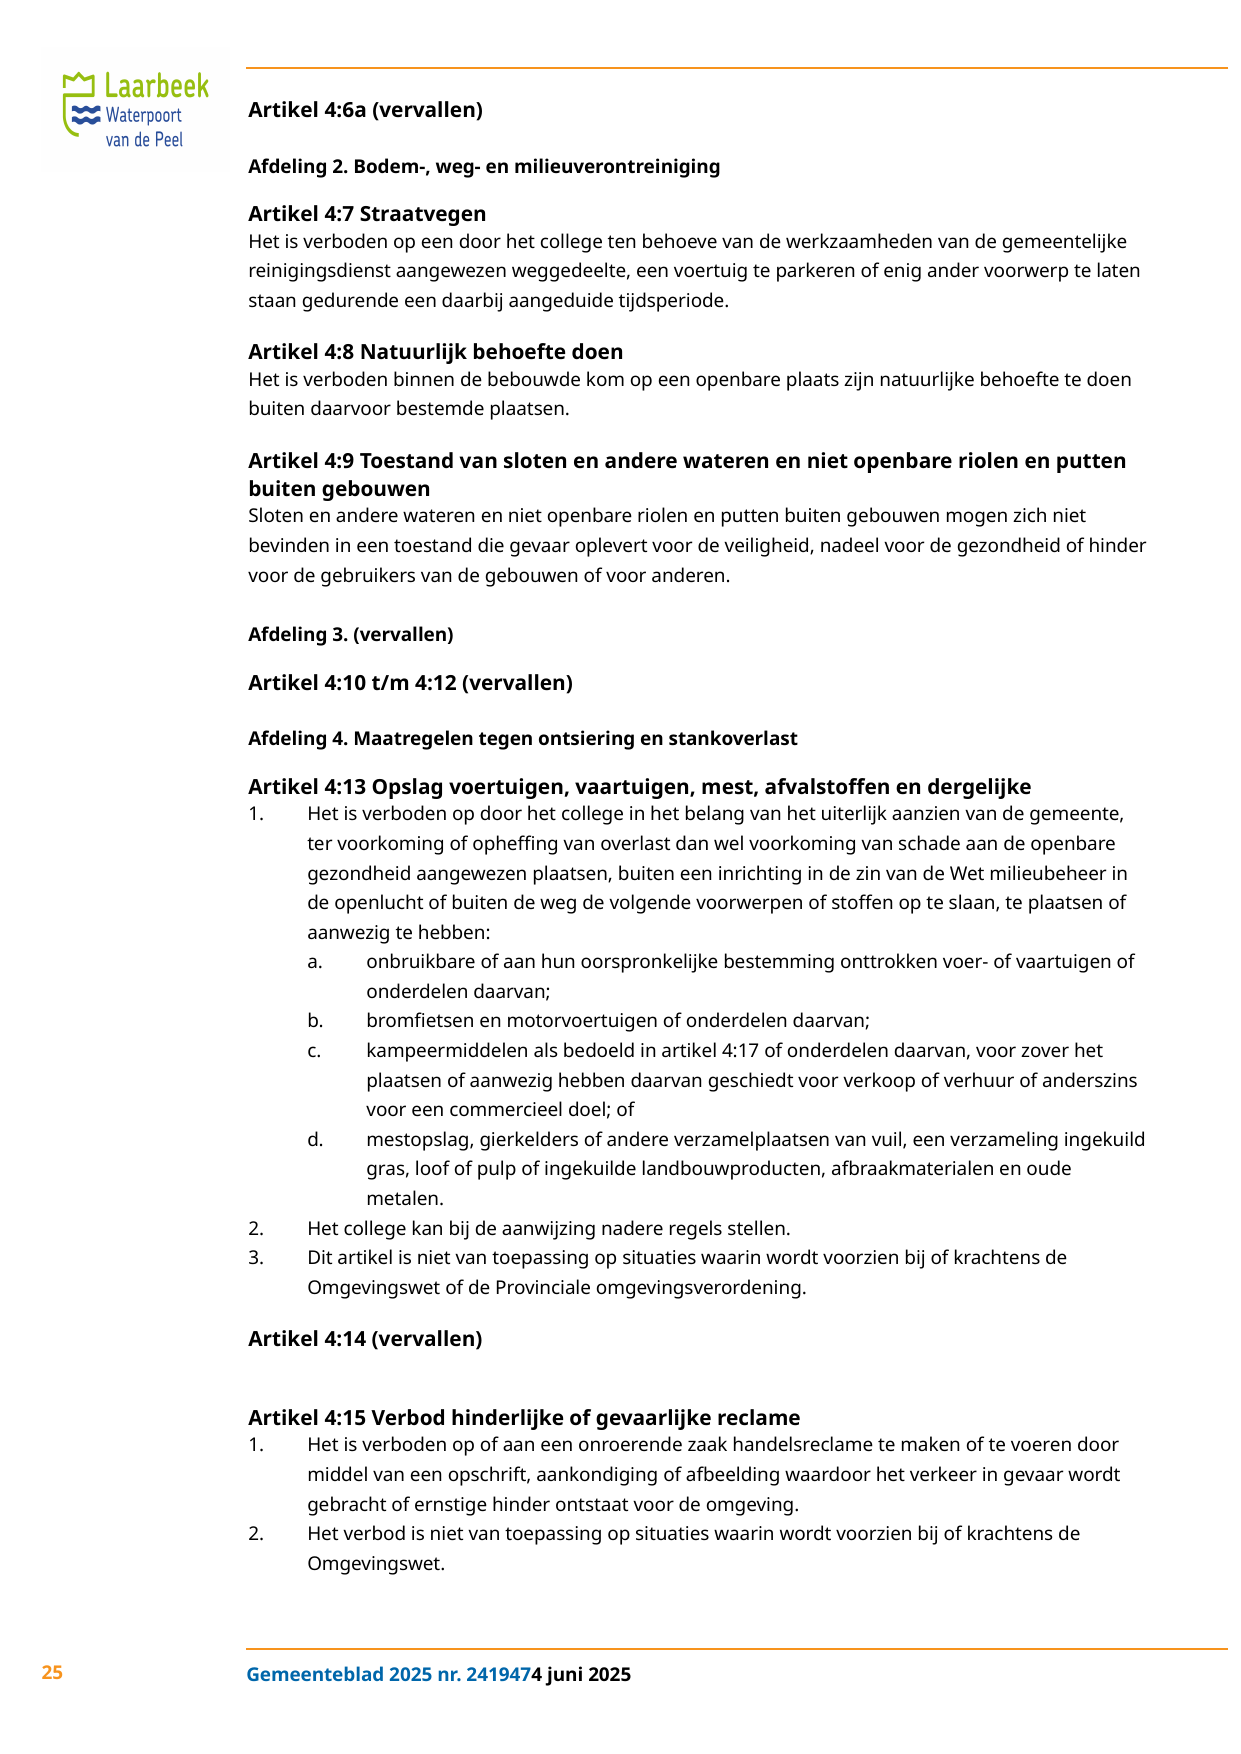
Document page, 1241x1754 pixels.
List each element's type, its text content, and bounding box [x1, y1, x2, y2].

text Artikel 4:10 t/m 4:12 (vervallen) [248, 668, 1152, 696]
text Afdeling 2. Bodem-, weg- en milieuverontreiniging [248, 153, 1152, 178]
text Artikel 4:7 Straatvegen [248, 199, 1152, 228]
picture [41, 47, 231, 172]
list Het is verboden op of aan een onroerende zaak handelsreclame te maken of te voeren door middel van een opschrift, aankondiging of afbeelding waardoor het verkeer in gevaar wordt gebracht of ernstige hinder ontstaat voor de omgeving. [248, 1432, 1152, 1517]
text Artikel 4:15 Verbod hinderlijke of gevaarlijke reclame [248, 1403, 1152, 1432]
text Artikel 4:13 Opslag voertuigen, vaartuigen, mest, afvalstoffen en dergelijke [248, 772, 1152, 801]
text Het is verboden op een door het college ten behoeve van de werkzaamheden van de gemeentelijke reinigingsdienst aangewezen weggedeelte, een voertuig te parkeren of enig ander voorwerp te laten staan gedurende een daarbij aangeduide tijdsperiode. [248, 228, 1152, 313]
list Het college kan bij de aanwijzing nadere regels stellen. [248, 1215, 1152, 1241]
list bromfietsen en motorvoertuigen of onderdelen daarvan; [307, 1008, 1152, 1033]
text Artikel 4:6a (vervallen) [248, 95, 1152, 123]
text Artikel 4:8 Natuurlijk behoefte doen [248, 337, 1152, 366]
list Dit artikel is niet van toepassing op situaties waarin wordt voorzien bij of krachtens de Omgevingswet of de Provinciale omgevingsverordening. [248, 1244, 1152, 1300]
text Artikel 4:9 Toestand van sloten en andere wateren en niet openbare riolen en putten buiten gebouwen [248, 446, 1152, 503]
list kampeermiddelen als bedoeld in artikel 4:17 of onderdelen daarvan, voor zover het plaatsen of aanwezig hebben daarvan geschiedt voor verkoop of verhuur of anderszins voor een commercieel doel; of [307, 1037, 1152, 1122]
list Het verbod is niet van toepassing op situaties waarin wordt voorzien bij of krachtens de Omgevingswet. [248, 1520, 1152, 1576]
list Het is verboden op door het college in het belang van het uiterlijk aanzien van de gemeente, ter voorkoming of opheffing van overlast dan wel voorkoming van schade aan de openbare gezondheid aangewezen plaatsen, buiten een inrichting in de zin van de Wet milieubeheer in de openlucht of buiten de weg de volgende voorwerpen of stoffen op te slaan, te plaatsen of aanwezig te hebben: [248, 801, 1152, 945]
list mestopslag, gierkelders of andere verzamelplaatsen van vuil, een verzameling ingekuild gras, loof of pulp of ingekuilde landbouwproducten, afbraakmaterialen en oude metalen. [307, 1126, 1152, 1211]
text Sloten en andere wateren en niet openbare riolen en putten buiten gebouwen mogen zich niet bevinden in een toestand die gevaar oplevert voor de veiligheid, nadeel voor de gezondheid of hinder voor de gebruikers van de gebouwen of voor anderen. [248, 503, 1152, 588]
text Afdeling 4. Maatregelen tegen ontsiering en stankoverlast [248, 726, 1152, 751]
text Afdeling 3. (vervallen) [248, 621, 1152, 647]
text Artikel 4:14 (vervallen) [248, 1324, 1152, 1353]
list onbruikbare of aan hun oorspronkelijke bestemming onttrokken voer- of vaartuigen of onderdelen daarvan; [307, 948, 1152, 1004]
text Het is verboden binnen de bebouwde kom op een openbare plaats zijn natuurlijke behoefte te doen buiten daarvoor bestemde plaatsen. [248, 366, 1152, 421]
